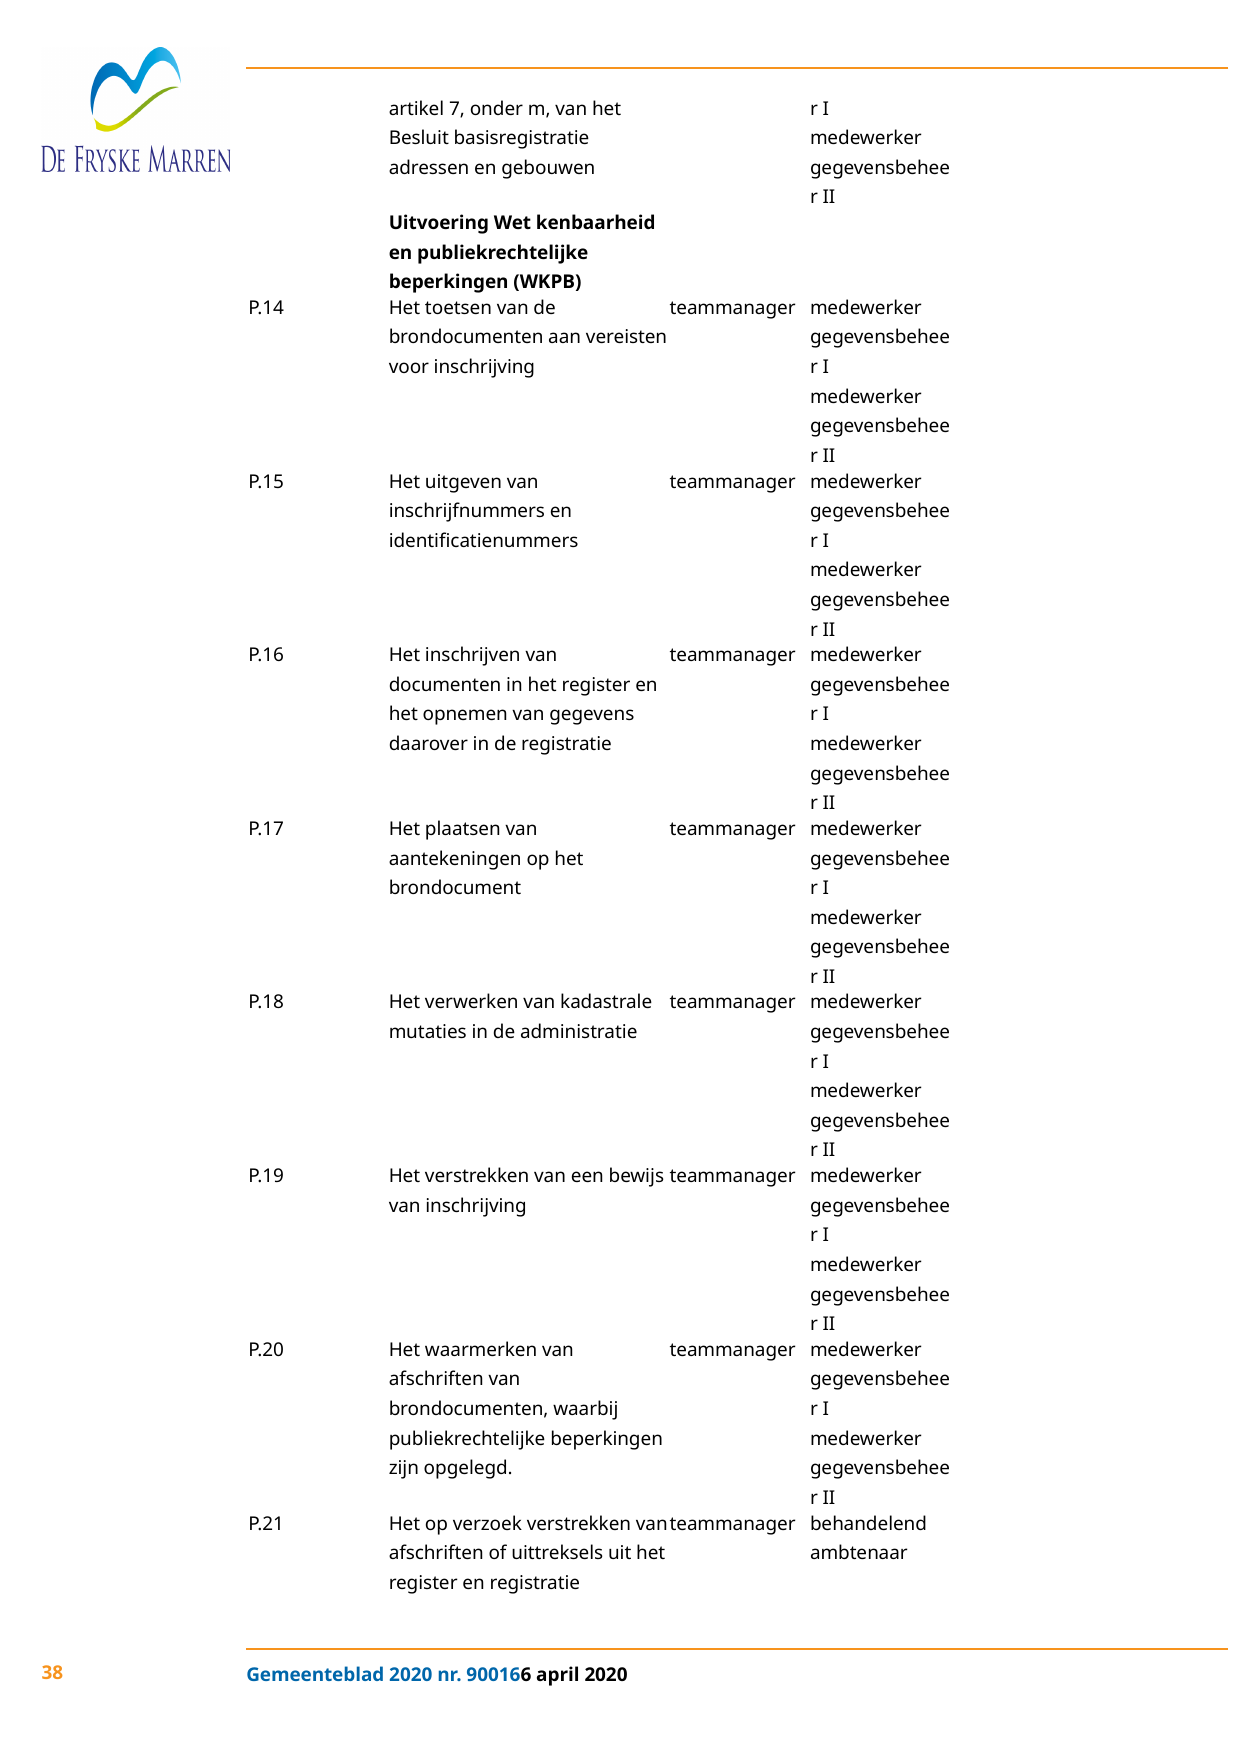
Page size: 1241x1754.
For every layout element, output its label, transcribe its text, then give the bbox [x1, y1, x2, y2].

table_cell [950, 989, 1152, 1162]
table_cell Het inschrijven van documenten in het register en het opnemen van gegevens daarover in de registratie [389, 641, 669, 815]
table_cell r I medewerker gegevensbeheer II [810, 95, 950, 209]
table_cell [950, 1510, 1152, 1594]
table_cell [950, 209, 1152, 294]
table_cell P.19 [248, 1163, 388, 1336]
table_cell P.17 [248, 815, 388, 989]
table_cell Uitvoering Wet kenbaarheid en publiekrechtelijke beperkingen (WKPB) [389, 209, 669, 294]
table_cell [248, 209, 388, 294]
table_cell artikel 7, onder m, van het Besluit basisregistratie adressen en gebouwen [389, 95, 669, 209]
table_cell teammanager [669, 294, 810, 468]
table_cell medewerker gegevensbeheer I medewerker gegevensbeheer II [810, 468, 950, 641]
table_cell [950, 294, 1152, 468]
table_cell behandelend ambtenaar [810, 1510, 950, 1594]
table_cell [950, 1336, 1152, 1510]
table_cell [669, 95, 810, 209]
table_cell P.20 [248, 1336, 388, 1510]
table_cell [810, 209, 950, 294]
table_cell teammanager [669, 1336, 810, 1510]
table_cell [669, 209, 810, 294]
table_cell medewerker gegevensbeheer I medewerker gegevensbeheer II [810, 1336, 950, 1510]
table_cell P.18 [248, 989, 388, 1162]
table_cell teammanager [669, 815, 810, 989]
table_cell teammanager [669, 1510, 810, 1594]
table_cell [950, 815, 1152, 989]
table_cell [950, 1163, 1152, 1336]
table_cell teammanager [669, 641, 810, 815]
table_cell Het waarmerken van afschriften van brondocumenten, waarbij publiekrechtelijke beperkingen zijn opgelegd. [389, 1336, 669, 1510]
table_cell Het uitgeven van inschrijfnummers en identificatienummers [389, 468, 669, 641]
table_cell medewerker gegevensbeheer I medewerker gegevensbeheer II [810, 641, 950, 815]
table_cell medewerker gegevensbeheer I medewerker gegevensbeheer II [810, 1163, 950, 1336]
table_cell Het verwerken van kadastrale mutaties in de administratie [389, 989, 669, 1162]
table_cell [950, 95, 1152, 209]
table_cell Het toetsen van de brondocumenten aan vereisten voor inschrijving [389, 294, 669, 468]
table_cell [950, 468, 1152, 641]
table_cell medewerker gegevensbeheer I medewerker gegevensbeheer II [810, 815, 950, 989]
table_cell medewerker gegevensbeheer I medewerker gegevensbeheer II [810, 294, 950, 468]
table_cell P.14 [248, 294, 388, 468]
table_cell P.21 [248, 1510, 388, 1594]
table_cell Het op verzoek verstrekken van afschriften of uittreksels uit het register en registratie [389, 1510, 669, 1594]
table_cell Het verstrekken van een bewijs van inschrijving [389, 1163, 669, 1336]
table_cell [248, 95, 388, 209]
table_cell medewerker gegevensbeheer I medewerker gegevensbeheer II [810, 989, 950, 1162]
picture [41, 47, 231, 172]
table_cell Het plaatsen van aantekeningen op het brondocument [389, 815, 669, 989]
table_cell teammanager [669, 989, 810, 1162]
table_cell P.15 [248, 468, 388, 641]
table_cell teammanager [669, 1163, 810, 1336]
table_cell [950, 641, 1152, 815]
table_cell teammanager [669, 468, 810, 641]
table_cell P.16 [248, 641, 388, 815]
